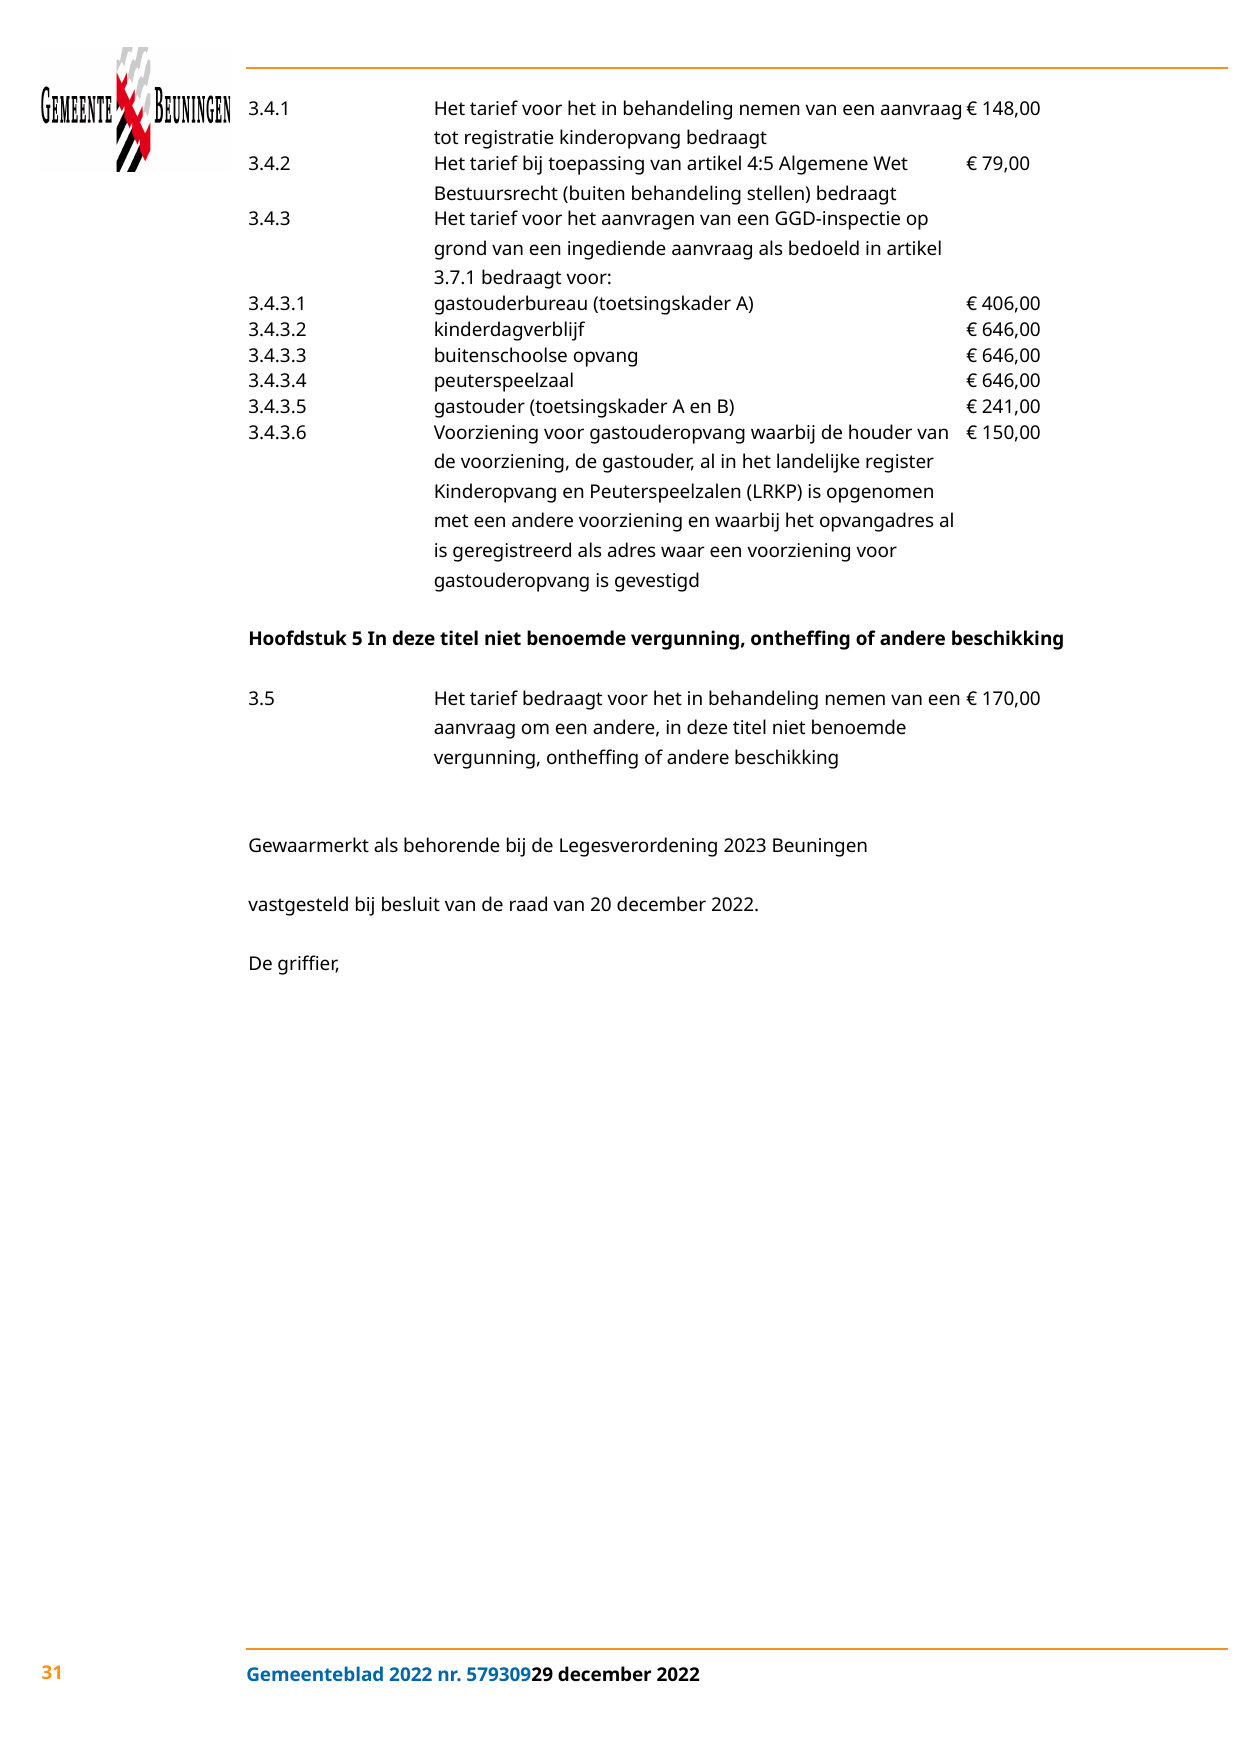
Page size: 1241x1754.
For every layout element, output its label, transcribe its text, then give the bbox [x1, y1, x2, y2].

text Hoofdstuk 5 In deze titel niet benoemde vergunning, ontheffing of andere beschikking [248, 625, 1152, 651]
table_header Het tarief voor het in behandeling nemen van een aanvraag tot registratie kinderopvang bedraagt [434, 95, 966, 150]
table_header 3.4.1 [248, 95, 433, 150]
table_header € 170,00 [966, 685, 1152, 769]
text vastgesteld bij besluit van de raad van 20 december 2022. [248, 891, 1152, 917]
picture [41, 47, 231, 172]
table_cell buitenschoolse opvang [434, 342, 966, 367]
table_cell 3.4.3.5 [248, 393, 433, 419]
table_cell 3.4.3.1 [248, 290, 433, 316]
table_cell € 241,00 [966, 393, 1152, 419]
table_header 3.5 [248, 685, 433, 769]
table_header € 148,00 [966, 95, 1152, 150]
table_header Het tarief bedraagt voor het in behandeling nemen van een aanvraag om een andere, in deze titel niet benoemde vergunning, ontheffing of andere beschikking [434, 685, 966, 769]
table_cell [966, 205, 1152, 290]
table_cell € 150,00 [966, 419, 1152, 593]
text De griffier, [248, 950, 1152, 976]
table_cell kinderdagverblijf [434, 316, 966, 342]
table_cell 3.4.2 [248, 150, 433, 205]
table_cell gastouderbureau (toetsingskader A) [434, 290, 966, 316]
table_cell 3.4.3 [248, 205, 433, 290]
table_cell Het tarief voor het aanvragen van een GGD-inspectie op grond van een ingediende aanvraag als bedoeld in artikel 3.7.1 bedraagt voor: [434, 205, 966, 290]
table_cell peuterspeelzaal [434, 368, 966, 393]
table_cell € 646,00 [966, 368, 1152, 393]
text Gewaarmerkt als behorende bij de Legesverordening 2023 Beuningen [248, 832, 1152, 858]
table_cell Voorziening voor gastouderopvang waarbij de houder van de voorziening, de gastouder, al in het landelijke register Kinderopvang en Peuterspeelzalen (LRKP) is opgenomen met een andere voorziening en waarbij het opvangadres al is geregistreerd als adres waar een voorziening voor gastouderopvang is gevestigd [434, 419, 966, 593]
table_cell 3.4.3.4 [248, 368, 433, 393]
table_cell € 646,00 [966, 316, 1152, 342]
table_cell 3.4.3.6 [248, 419, 433, 593]
table_cell € 646,00 [966, 342, 1152, 367]
table_cell 3.4.3.2 [248, 316, 433, 342]
table_cell gastouder (toetsingskader A en B) [434, 393, 966, 419]
table_cell Het tarief bij toepassing van artikel 4:5 Algemene Wet Bestuursrecht (buiten behandeling stellen) bedraagt [434, 150, 966, 205]
table_cell € 79,00 [966, 150, 1152, 205]
table_cell € 406,00 [966, 290, 1152, 316]
table_cell 3.4.3.3 [248, 342, 433, 367]
